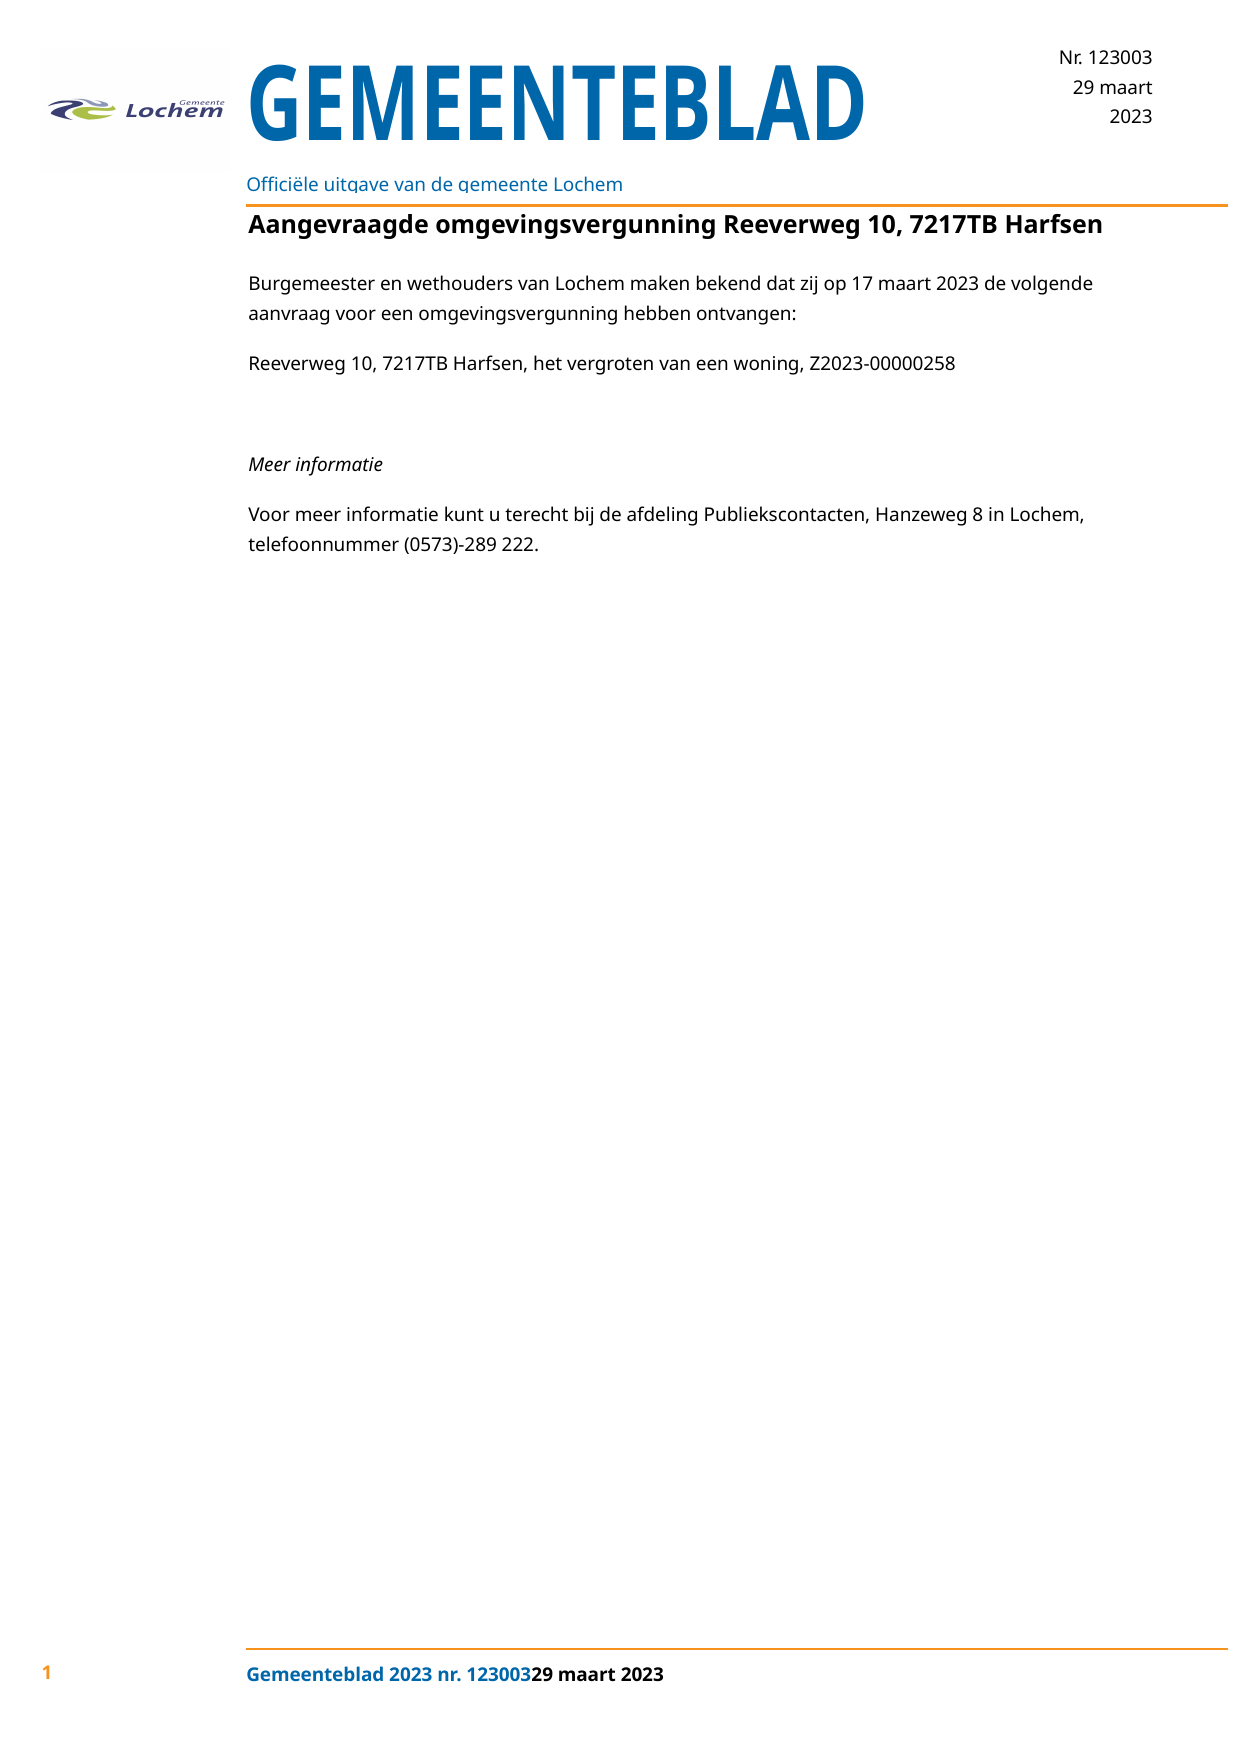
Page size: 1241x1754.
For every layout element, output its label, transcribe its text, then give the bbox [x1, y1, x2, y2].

picture [41, 47, 231, 172]
text Meer informatie [248, 451, 1152, 477]
text Reeverweg 10, 7217TB Harfsen, het vergroten van een woning, Z2023-00000258 [248, 350, 1152, 376]
text Aangevraagde omgevingsvergunning Reeverweg 10, 7217TB Harfsen [248, 207, 1152, 241]
text Voor meer informatie kunt u terecht bij de afdeling Publiekscontacten, Hanzeweg 8 in Lochem, telefoonnummer (0573)-289 222. [248, 502, 1152, 557]
text Burgemeester en wethouders van Lochem maken bekend dat zij op 17 maart 2023 de volgende aanvraag voor een omgevingsvergunning hebben ontvangen: [248, 270, 1152, 326]
